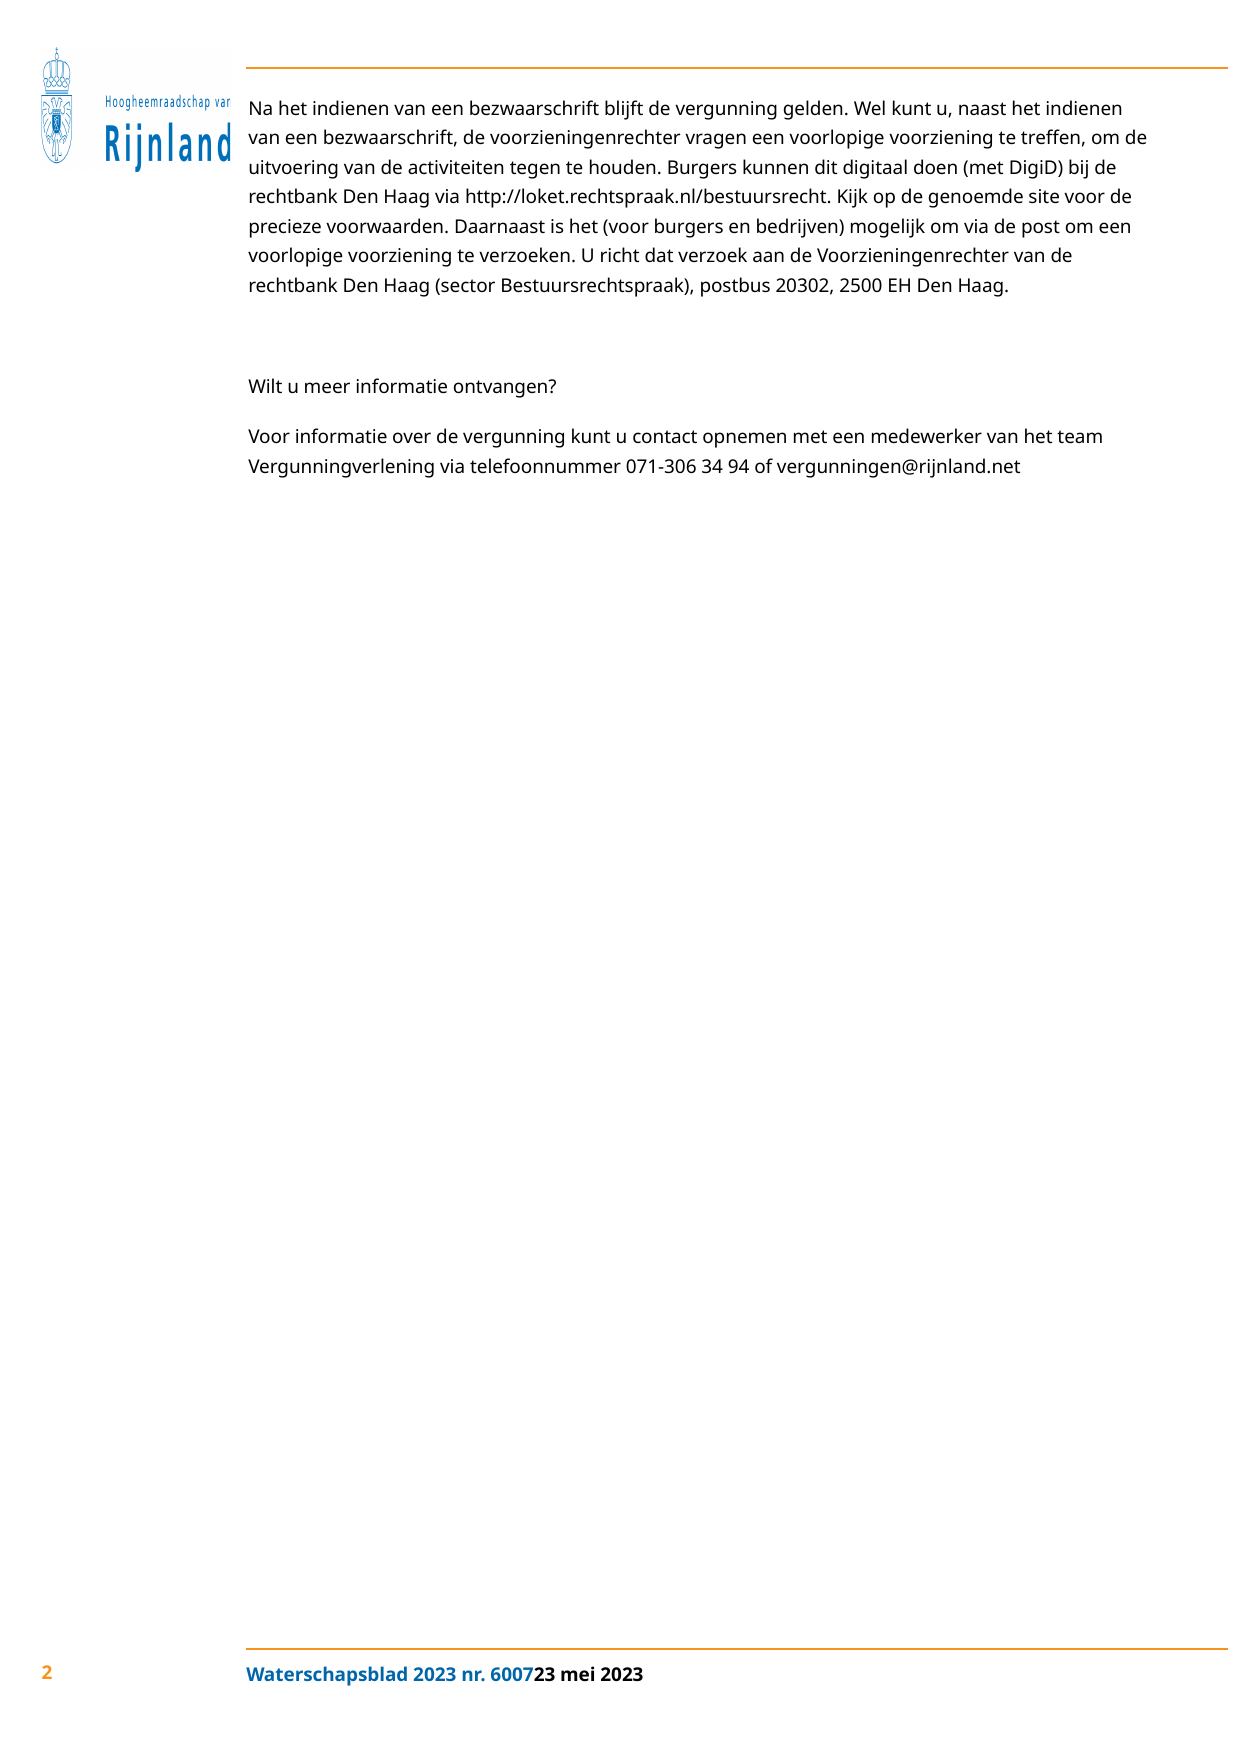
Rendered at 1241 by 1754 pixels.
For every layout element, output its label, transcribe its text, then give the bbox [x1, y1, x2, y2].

text Wilt u meer informatie ontvangen? [248, 373, 1152, 399]
text Na het indienen van een bezwaarschrift blijft de vergunning gelden. Wel kunt u, naast het indienen van een bezwaarschrift, de voorzieningenrechter vragen een voorlopige voorziening te treffen, om de uitvoering van de activiteiten tegen te houden. Burgers kunnen dit digitaal doen (met DigiD) bij de rechtbank Den Haag via http://loket.rechtspraak.nl/bestuursrecht. Kijk op de genoemde site voor de precieze voorwaarden. Daarnaast is het (voor burgers en bedrijven) mogelijk om via de post om een voorlopige voorziening te verzoeken. U richt dat verzoek aan de Voorzieningenrechter van de rechtbank Den Haag (sector Bestuursrechtspraak), postbus 20302, 2500 EH Den Haag. [248, 95, 1152, 298]
text Voor informatie over de vergunning kunt u contact opnemen met een medewerker van het team Vergunningverlening via telefoonnummer 071-306 34 94 of vergunningen@rijnland.net [248, 423, 1152, 479]
picture [41, 47, 231, 172]
